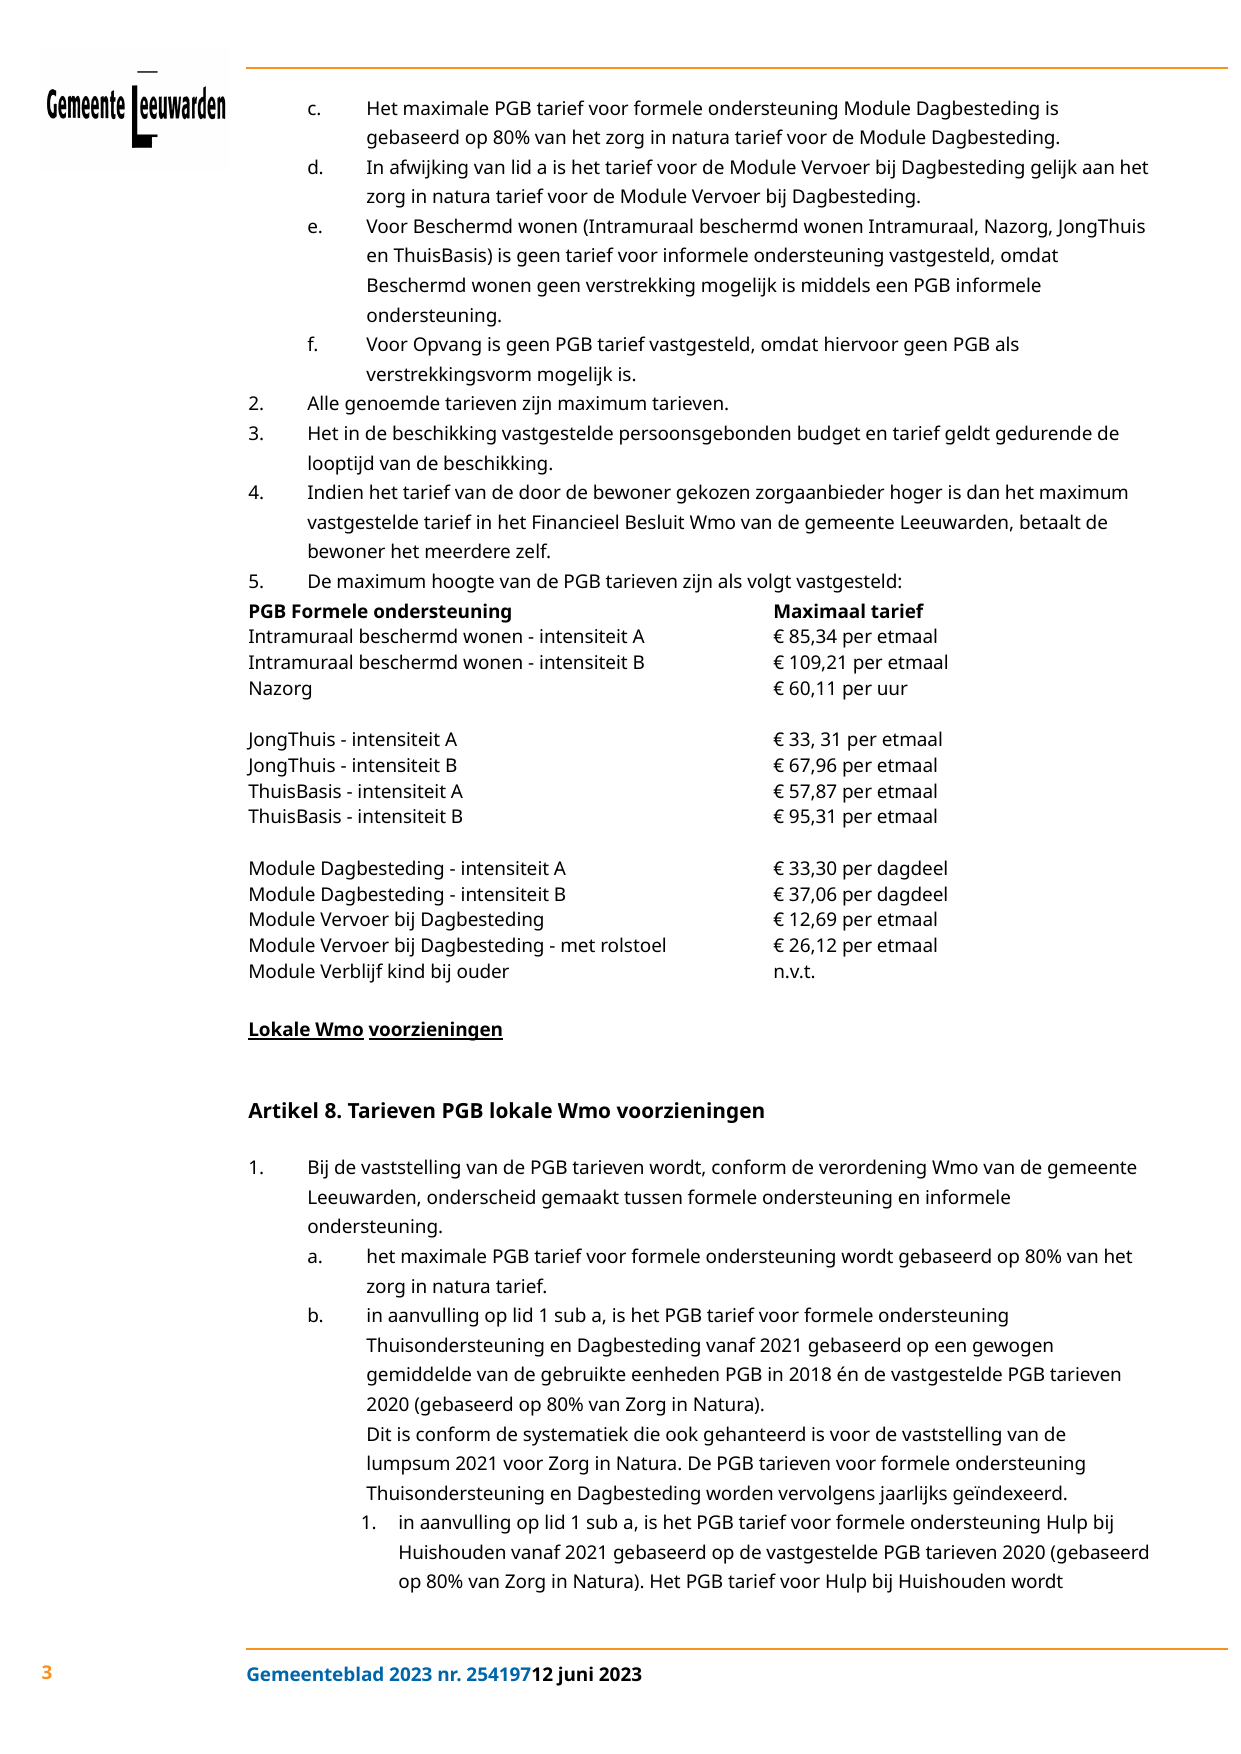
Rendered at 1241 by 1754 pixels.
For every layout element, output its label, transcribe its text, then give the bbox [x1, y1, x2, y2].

table_cell [248, 701, 773, 726]
table_cell [773, 829, 1152, 855]
table_cell Intramuraal beschermd wonen - intensiteit A [248, 624, 773, 649]
list Dit is conform de systematiek die ook gehanteerd is voor de vaststelling van de lumpsum 2021 voor Zorg in Natura. De PGB tarieven voor formele ondersteuning Thuisondersteuning en Dagbesteding worden vervolgens jaarlijks geïndexeerd. [307, 1421, 1152, 1506]
table_header PGB Formele ondersteuning [248, 598, 773, 623]
list Voor Opvang is geen PGB tarief vastgesteld, omdat hiervoor geen PGB als verstrekkingsvorm mogelijk is. [307, 331, 1152, 387]
table_cell € 60,11 per uur [773, 675, 1152, 701]
table_cell € 57,87 per etmaal [773, 778, 1152, 804]
list in aanvulling op lid 1 sub a, is het PGB tarief voor formele ondersteuning Hulp bij Huishouden vanaf 2021 gebaseerd op de vastgestelde PGB tarieven 2020 (gebaseerd op 80% van Zorg in Natura). Het PGB tarief voor Hulp bij Huishouden wordt [361, 1509, 1152, 1594]
table_cell [248, 829, 773, 855]
table_cell ThuisBasis - intensiteit A [248, 778, 773, 804]
list Het maximale PGB tarief voor formele ondersteuning Module Dagbesteding is gebaseerd op 80% van het zorg in natura tarief voor de Module Dagbesteding. [307, 95, 1152, 150]
table_cell € 85,34 per etmaal [773, 624, 1152, 649]
list Voor Beschermd wonen (Intramuraal beschermd wonen Intramuraal, Nazorg, JongThuis en ThuisBasis) is geen tarief voor informele ondersteuning vastgesteld, omdat Beschermd wonen geen verstrekking mogelijk is middels een PGB informele ondersteuning. [307, 213, 1152, 328]
picture [41, 47, 231, 172]
table_cell € 33,30 per dagdeel [773, 855, 1152, 881]
table_cell € 109,21 per etmaal [773, 649, 1152, 675]
table_cell Module Vervoer bij Dagbesteding - met rolstoel [248, 932, 773, 958]
text Artikel 8. Tarieven PGB lokale Wmo voorzieningen [248, 1097, 1152, 1125]
table_cell Module Dagbesteding - intensiteit A [248, 855, 773, 881]
table_cell [773, 701, 1152, 726]
table_header Maximaal tarief [773, 598, 1152, 623]
table_cell ThuisBasis - intensiteit B [248, 804, 773, 829]
table_cell € 33, 31 per etmaal [773, 726, 1152, 752]
table_cell Nazorg [248, 675, 773, 701]
table_cell Module Dagbesteding - intensiteit B [248, 881, 773, 907]
list het maximale PGB tarief voor formele ondersteuning wordt gebaseerd op 80% van het zorg in natura tarief. [307, 1243, 1152, 1299]
list in aanvulling op lid 1 sub a, is het PGB tarief voor formele ondersteuning Thuisondersteuning en Dagbesteding vanaf 2021 gebaseerd op een gewogen gemiddelde van de gebruikte eenheden PGB in 2018 én de vastgestelde PGB tarieven 2020 (gebaseerd op 80% van Zorg in Natura). [307, 1302, 1152, 1417]
list Indien het tarief van de door de bewoner gekozen zorgaanbieder hoger is dan het maximum vastgestelde tarief in het Financieel Besluit Wmo van de gemeente Leeuwarden, betaalt de bewoner het meerdere zelf. [248, 479, 1152, 564]
table_cell Module Vervoer bij Dagbesteding [248, 907, 773, 932]
table_cell JongThuis - intensiteit A [248, 726, 773, 752]
table_cell n.v.t. [773, 958, 1152, 984]
table_cell € 12,69 per etmaal [773, 907, 1152, 932]
table_cell € 95,31 per etmaal [773, 804, 1152, 829]
list Bij de vaststelling van de PGB tarieven wordt, conform de verordening Wmo van de gemeente Leeuwarden, onderscheid gemaakt tussen formele ondersteuning en informele ondersteuning. [248, 1154, 1152, 1239]
table_cell JongThuis - intensiteit B [248, 752, 773, 778]
text Lokale Wmo voorzieningen [248, 1017, 1152, 1042]
list Alle genoemde tarieven zijn maximum tarieven. [248, 391, 1152, 416]
list De maximum hoogte van de PGB tarieven zijn als volgt vastgesteld: [248, 568, 1152, 594]
table_cell € 37,06 per dagdeel [773, 881, 1152, 907]
table_cell € 26,12 per etmaal [773, 932, 1152, 958]
list Het in de beschikking vastgestelde persoonsgebonden budget en tarief geldt gedurende de looptijd van de beschikking. [248, 420, 1152, 476]
table_cell € 67,96 per etmaal [773, 752, 1152, 778]
list In afwijking van lid a is het tarief voor de Module Vervoer bij Dagbesteding gelijk aan het zorg in natura tarief voor de Module Vervoer bij Dagbesteding. [307, 154, 1152, 209]
table_cell Module Verblijf kind bij ouder [248, 958, 773, 984]
table_cell Intramuraal beschermd wonen - intensiteit B [248, 649, 773, 675]
